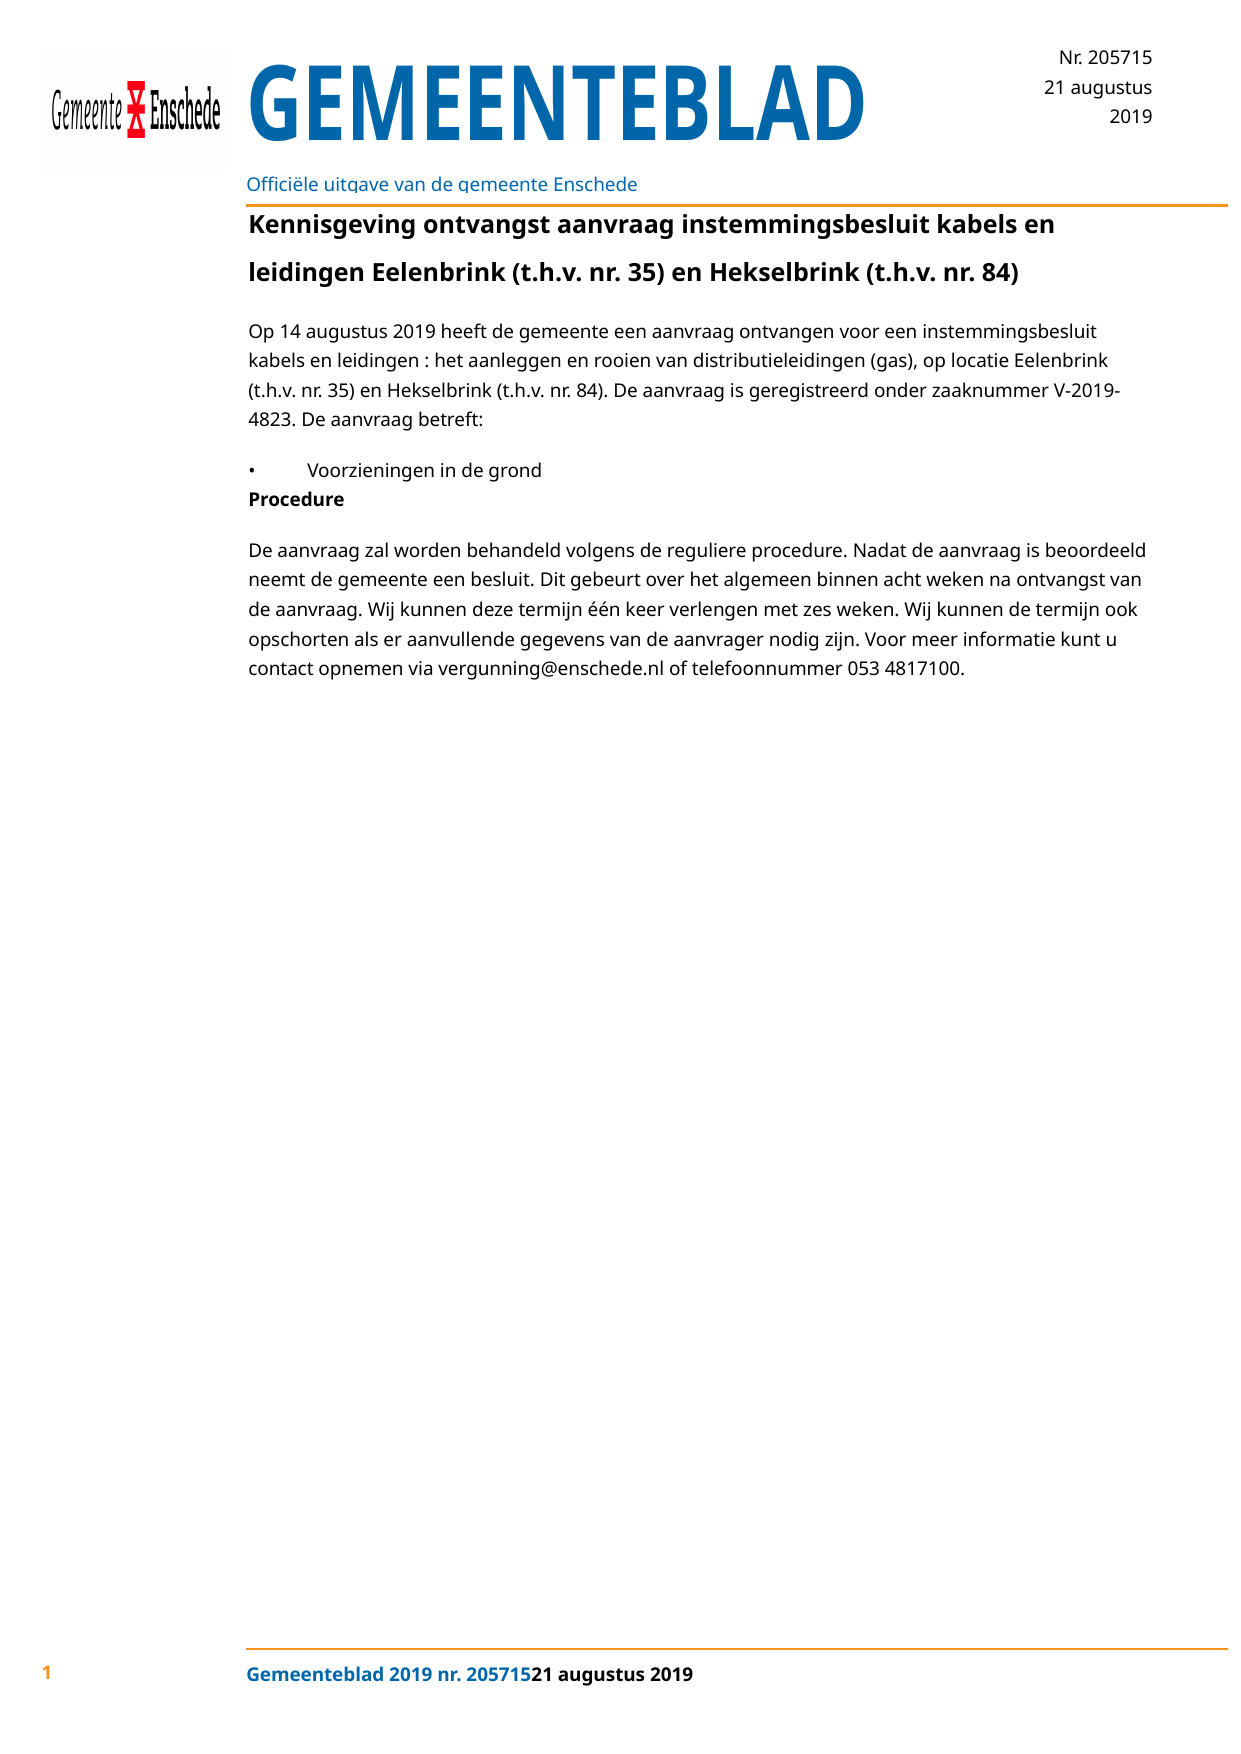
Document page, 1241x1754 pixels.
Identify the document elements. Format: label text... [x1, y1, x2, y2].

picture [41, 47, 231, 172]
list Voorzieningen in de grond [248, 457, 1152, 483]
text Kennisgeving ontvangst aanvraag instemmingsbesluit kabels en leidingen Eelenbrink (t.h.v. nr. 35) en Hekselbrink (t.h.v. nr. 84) [248, 207, 1152, 288]
text Procedure [248, 487, 1152, 512]
text De aanvraag zal worden behandeld volgens de reguliere procedure. Nadat de aanvraag is beoordeeld neemt de gemeente een besluit. Dit gebeurt over het algemeen binnen acht weken na ontvangst van de aanvraag. Wij kunnen deze termijn één keer verlengen met zes weken. Wij kunnen de termijn ook opschorten als er aanvullende gegevens van de aanvrager nodig zijn. Voor meer informatie kunt u contact opnemen via vergunning@enschede.nl of telefoonnummer 053 4817100. [248, 537, 1152, 681]
text Op 14 augustus 2019 heeft de gemeente een aanvraag ontvangen voor een instemmingsbesluit kabels en leidingen : het aanleggen en rooien van distributieleidingen (gas), op locatie Eelenbrink (t.h.v. nr. 35) en Hekselbrink (t.h.v. nr. 84). De aanvraag is geregistreerd onder zaaknummer V-2019-4823. De aanvraag betreft: [248, 318, 1152, 432]
